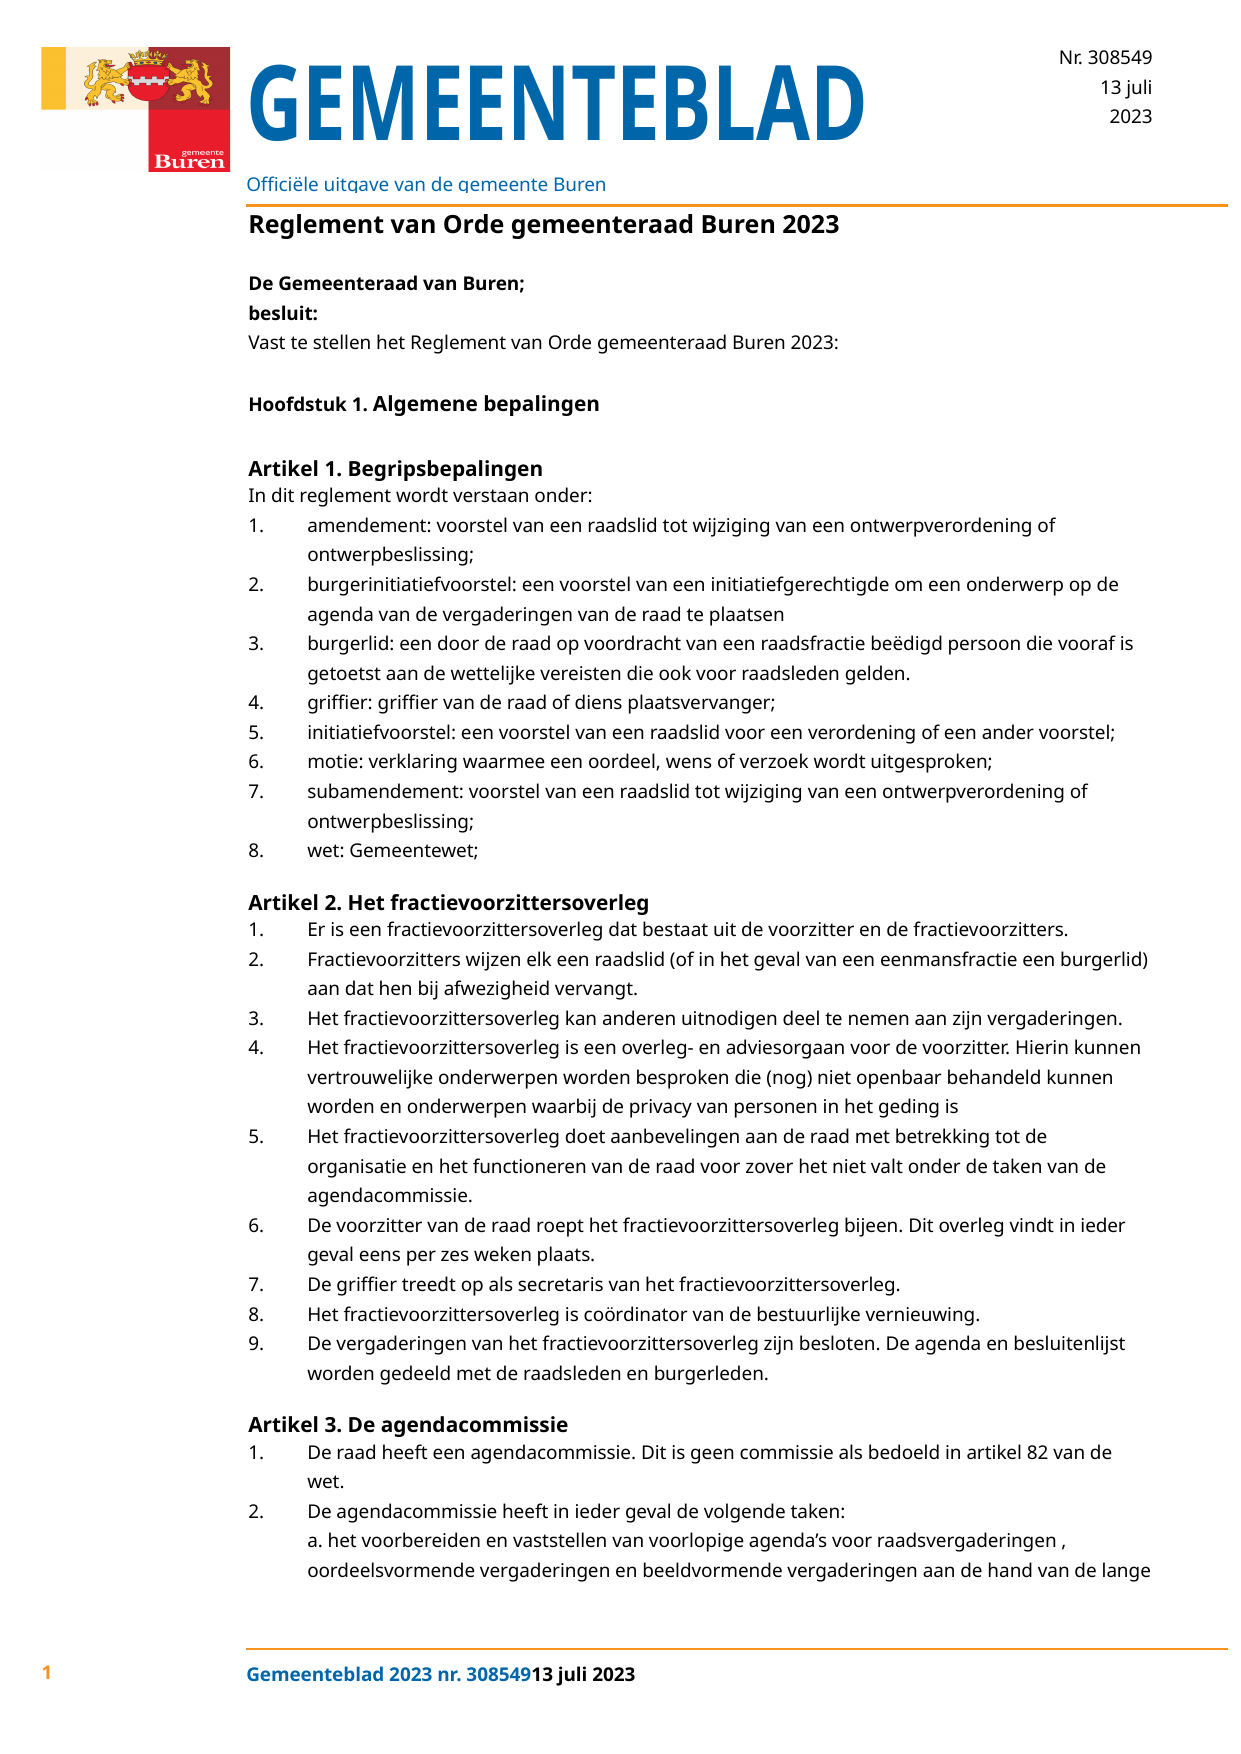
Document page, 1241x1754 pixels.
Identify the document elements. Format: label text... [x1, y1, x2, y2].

list De agendacommissie heeft in ieder geval de volgende taken: [248, 1498, 1152, 1524]
list Het fractievoorzittersoverleg is een overleg- en adviesorgaan voor de voorzitter. Hierin kunnen vertrouwelijke onderwerpen worden besproken die (nog) niet openbaar behandeld kunnen worden en onderwerpen waarbij de privacy van personen in het geding is [248, 1034, 1152, 1119]
text Hoofdstuk 1. Algemene bepalingen [248, 389, 1152, 417]
list a. het voorbereiden en vaststellen van voorlopige agenda’s voor raadsvergaderingen , oordeelsvormende vergaderingen en beeldvormende vergaderingen aan de hand van de lange [248, 1528, 1152, 1583]
text In dit reglement wordt verstaan onder: [248, 482, 1152, 508]
list Het fractievoorzittersoverleg kan anderen uitnodigen deel te nemen aan zijn vergaderingen. [248, 1005, 1152, 1031]
list Er is een fractievoorzittersoverleg dat bestaat uit de voorzitter en de fractievoorzitters. [248, 916, 1152, 942]
text Artikel 1. Begripsbepalingen [248, 454, 1152, 482]
picture [41, 47, 231, 172]
list initiatiefvoorstel: een voorstel van een raadslid voor een verordening of een ander voorstel; [248, 719, 1152, 745]
list Fractievoorzitters wijzen elk een raadslid (of in het geval van een eenmansfractie een burgerlid) aan dat hen bij afwezigheid vervangt. [248, 946, 1152, 1001]
text De Gemeenteraad van Buren; [248, 270, 1152, 296]
list De vergaderingen van het fractievoorzittersoverleg zijn besloten. De agenda en besluitenlijst worden gedeeld met de raadsleden en burgerleden. [248, 1330, 1152, 1386]
list De griffier treedt op als secretaris van het fractievoorzittersoverleg. [248, 1271, 1152, 1297]
list Het fractievoorzittersoverleg is coördinator van de bestuurlijke vernieuwing. [248, 1301, 1152, 1327]
list wet: Gemeentewet; [248, 837, 1152, 863]
text Artikel 2. Het fractievoorzittersoverleg [248, 888, 1152, 916]
list subamendement: voorstel van een raadslid tot wijziging van een ontwerpverordening of ontwerpbeslissing; [248, 778, 1152, 833]
list Het fractievoorzittersoverleg doet aanbevelingen aan de raad met betrekking tot de organisatie en het functioneren van de raad voor zover het niet valt onder de taken van de agendacommissie. [248, 1123, 1152, 1208]
list amendement: voorstel van een raadslid tot wijziging van een ontwerpverordening of ontwerpbeslissing; [248, 512, 1152, 567]
text Artikel 3. De agendacommissie [248, 1410, 1152, 1439]
text besluit: [248, 300, 1152, 326]
text Reglement van Orde gemeenteraad Buren 2023 [248, 207, 1152, 241]
text Vast te stellen het Reglement van Orde gemeenteraad Buren 2023: [248, 329, 1152, 355]
list De voorzitter van de raad roept het fractievoorzittersoverleg bijeen. Dit overleg vindt in ieder geval eens per zes weken plaats. [248, 1212, 1152, 1267]
list griffier: griffier van de raad of diens plaatsvervanger; [248, 689, 1152, 715]
list burgerlid: een door de raad op voordracht van een raadsfractie beëdigd persoon die vooraf is getoetst aan de wettelijke vereisten die ook voor raadsleden gelden. [248, 630, 1152, 686]
list De raad heeft een agendacommissie. Dit is geen commissie als bedoeld in artikel 82 van de wet. [248, 1439, 1152, 1494]
list motie: verklaring waarmee een oordeel, wens of verzoek wordt uitgesproken; [248, 749, 1152, 774]
list burgerinitiatiefvoorstel: een voorstel van een initiatiefgerechtigde om een onderwerp op de agenda van de vergaderingen van de raad te plaatsen [248, 571, 1152, 626]
